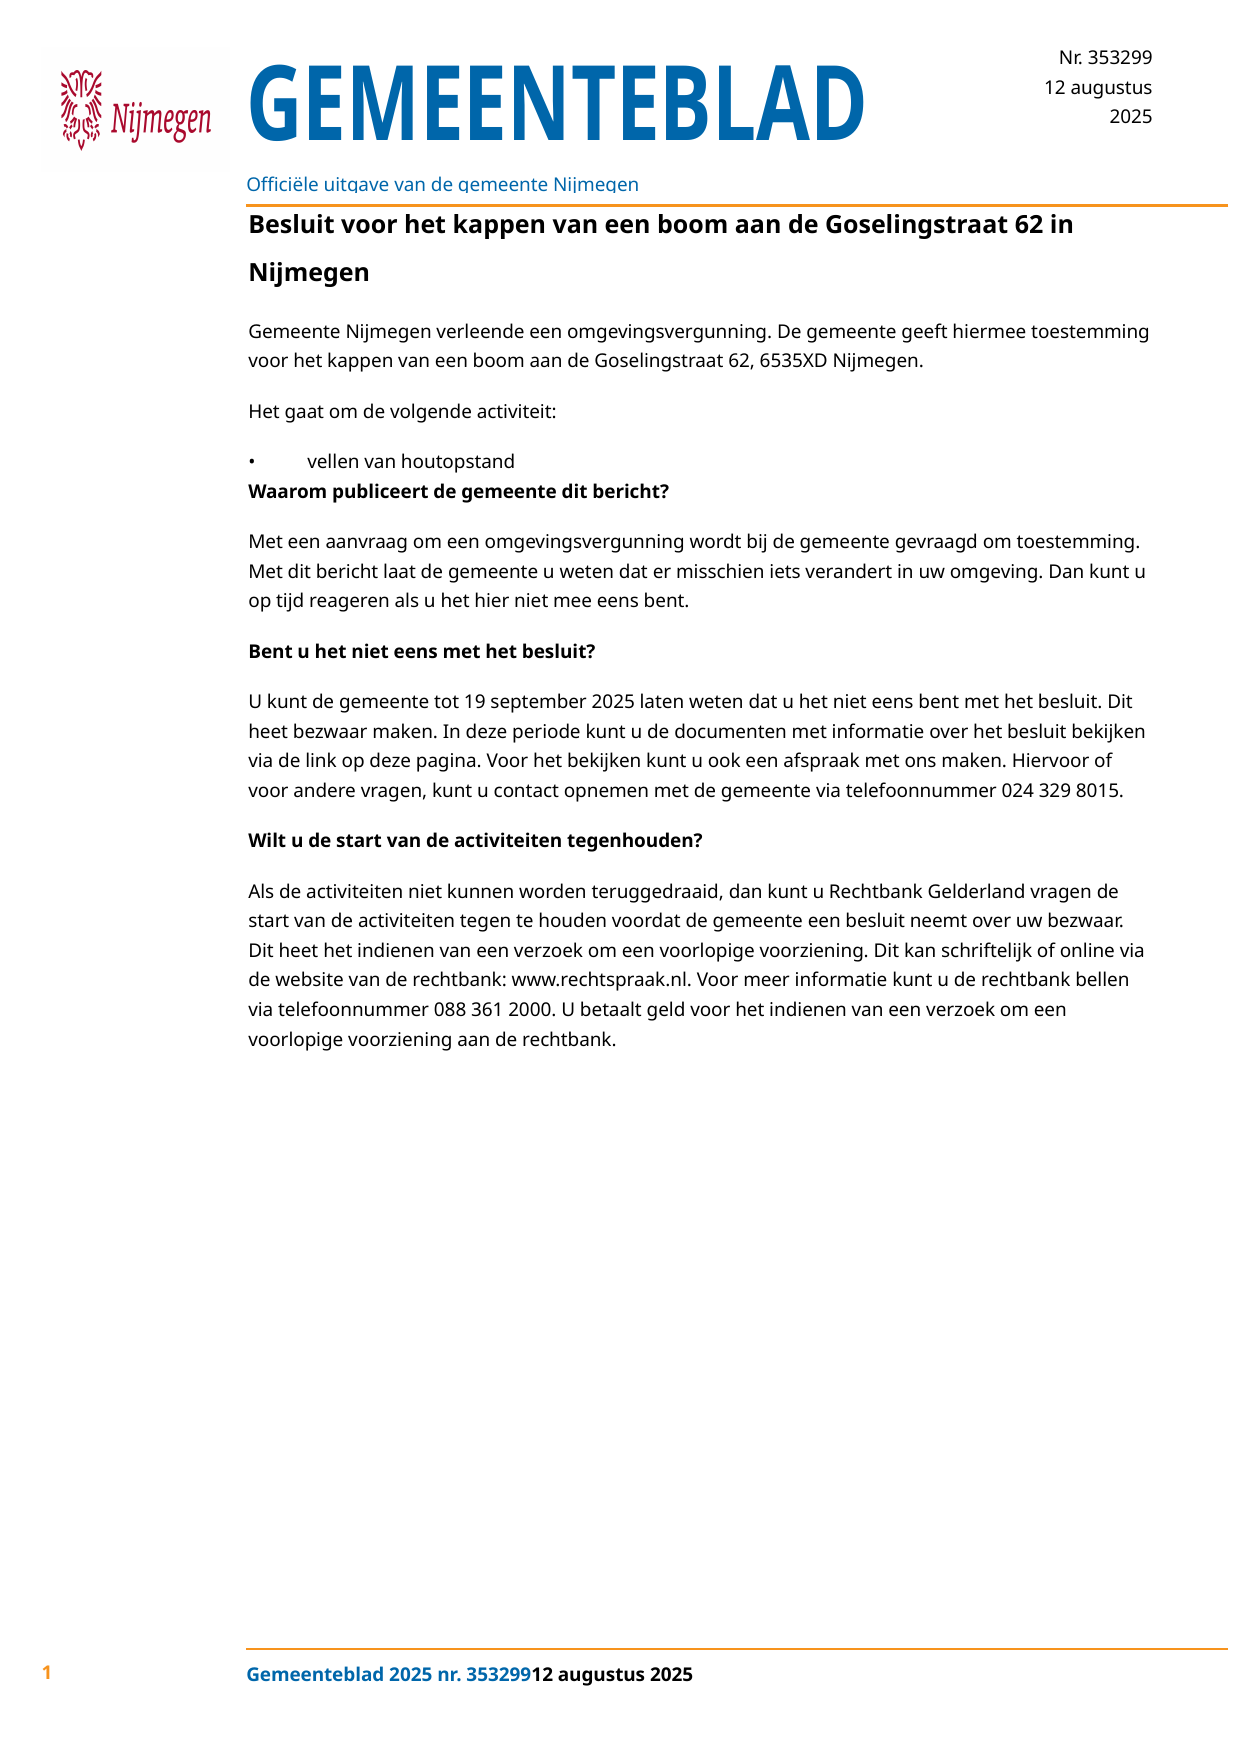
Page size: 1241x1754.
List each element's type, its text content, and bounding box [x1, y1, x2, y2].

text Wilt u de start van de activiteiten tegenhouden? [248, 827, 1152, 853]
text Met een aanvraag om een omgevingsvergunning wordt bij de gemeente gevraagd om toestemming. Met dit bericht laat de gemeente u weten dat er misschien iets verandert in uw omgeving. Dan kunt u op tijd reageren als u het hier niet mee eens bent. [248, 528, 1152, 613]
text U kunt de gemeente tot 19 september 2025 laten weten dat u het niet eens bent met het besluit. Dit heet bezwaar maken. In deze periode kunt u de documenten met informatie over het besluit bekijken via de link op deze pagina. Voor het bekijken kunt u ook een afspraak met ons maken. Hiervoor of voor andere vragen, kunt u contact opnemen met de gemeente via telefoonnummer 024 329 8015. [248, 688, 1152, 803]
text Waarom publiceert de gemeente dit bericht? [248, 478, 1152, 504]
text Het gaat om de volgende activiteit: [248, 398, 1152, 424]
text Gemeente Nijmegen verleende een omgevingsvergunning. De gemeente geeft hiermee toestemming voor het kappen van een boom aan de Goselingstraat 62, 6535XD Nijmegen. [248, 318, 1152, 373]
text Besluit voor het kappen van een boom aan de Goselingstraat 62 in Nijmegen [248, 207, 1152, 288]
list vellen van houtopstand [248, 448, 1152, 474]
picture [41, 47, 231, 172]
text Bent u het niet eens met het besluit? [248, 638, 1152, 664]
text Als de activiteiten niet kunnen worden teruggedraaid, dan kunt u Rechtbank Gelderland vragen de start van de activiteiten tegen te houden voordat de gemeente een besluit neemt over uw bezwaar. Dit heet het indienen van een verzoek om een voorlopige voorziening. Dit kan schriftelijk of online via de website van de rechtbank: www.rechtspraak.nl. Voor meer informatie kunt u de rechtbank bellen via telefoonnummer 088 361 2000. U betaalt geld voor het indienen van een verzoek om een voorlopige voorziening aan de rechtbank. [248, 878, 1152, 1052]
